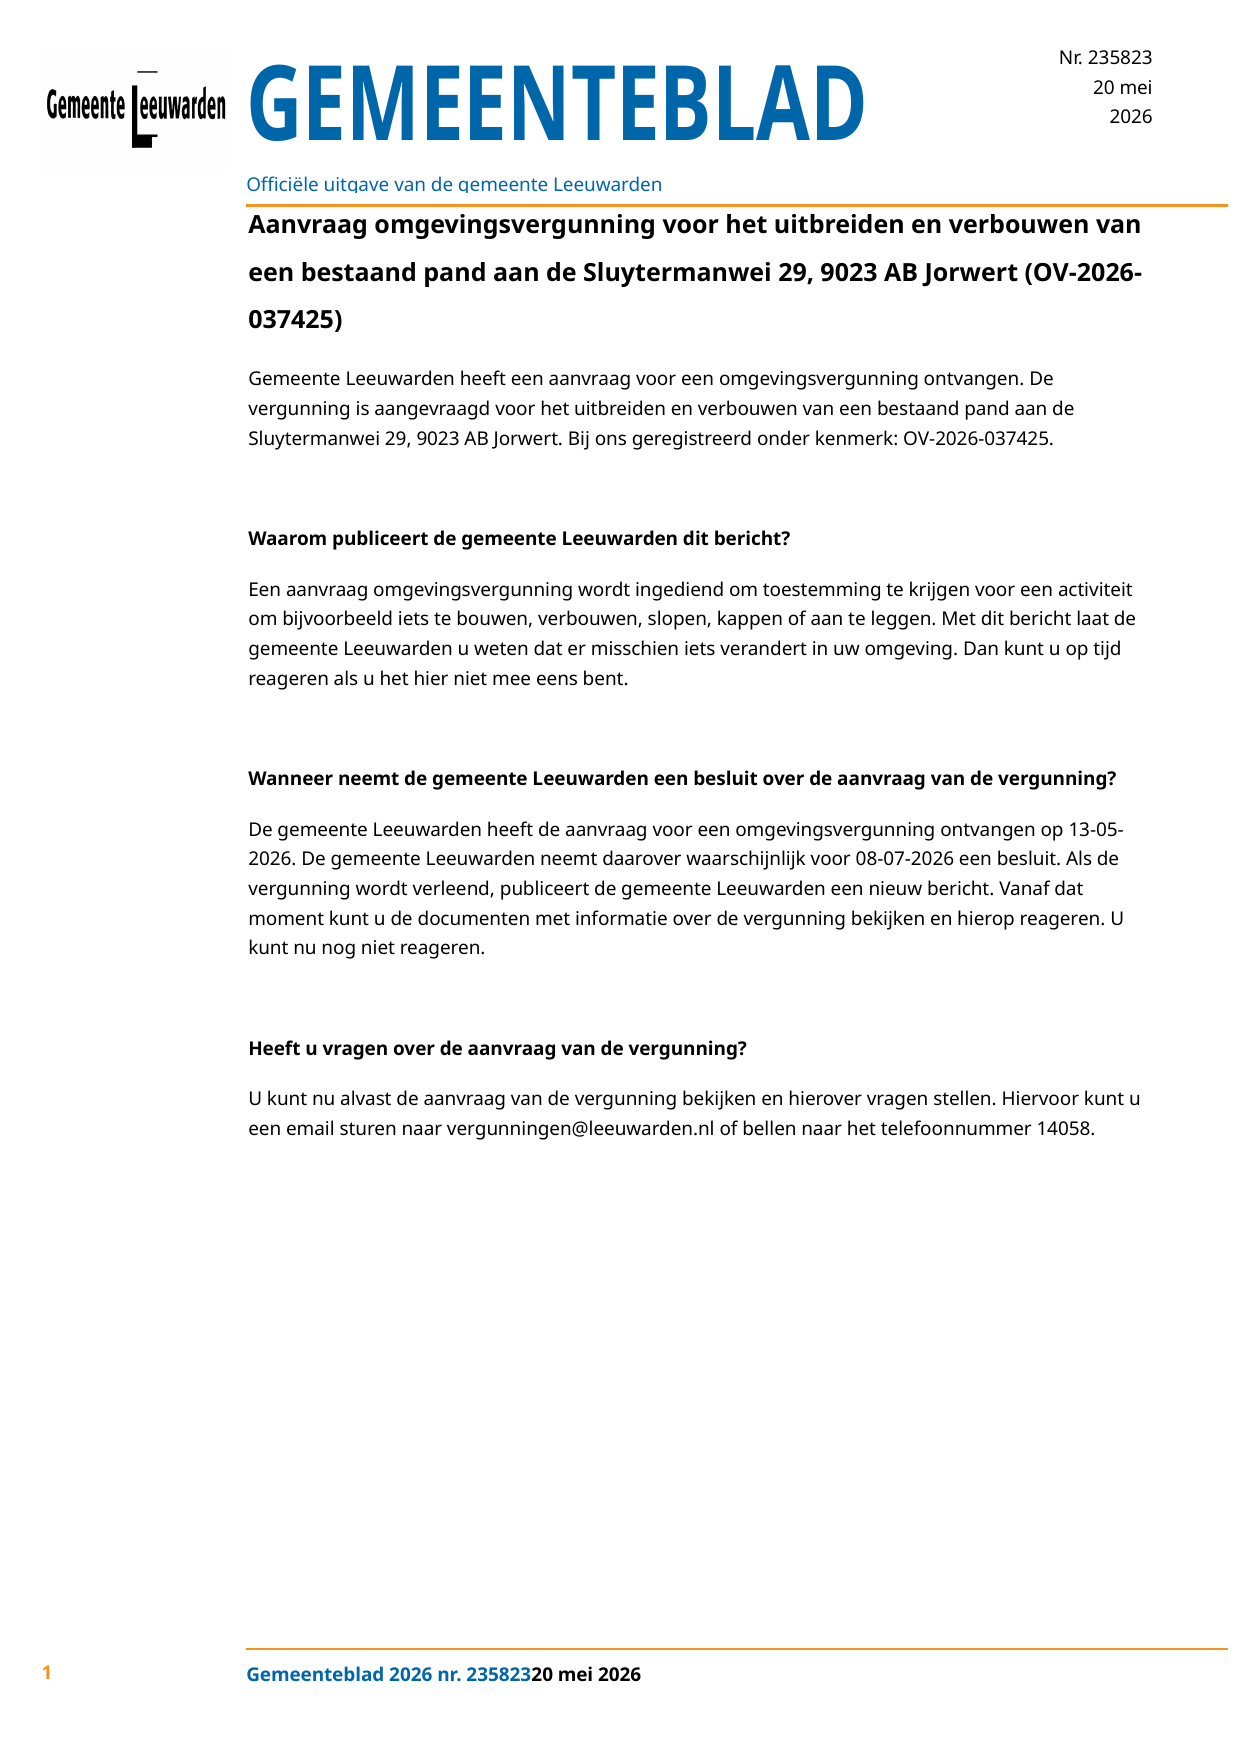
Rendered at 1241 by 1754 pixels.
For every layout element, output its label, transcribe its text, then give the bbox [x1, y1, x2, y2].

text Gemeente Leeuwarden heeft een aanvraag voor een omgevingsvergunning ontvangen. De vergunning is aangevraagd voor het uitbreiden en verbouwen van een bestaand pand aan de Sluytermanwei 29, 9023 AB Jorwert. Bij ons geregistreerd onder kenmerk: OV-2026-037425. [248, 366, 1152, 450]
picture [41, 47, 231, 172]
text U kunt nu alvast de aanvraag van de vergunning bekijken en hierover vragen stellen. Hiervoor kunt u een email sturen naar vergunningen@leeuwarden.nl of bellen naar het telefoonnummer 14058. [248, 1086, 1152, 1141]
text Aanvraag omgevingsvergunning voor het uitbreiden en verbouwen van een bestaand pand aan de Sluytermanwei 29, 9023 AB Jorwert (OV-2026-037425) [248, 207, 1152, 336]
text Wanneer neemt de gemeente Leeuwarden een besluit over de aanvraag van de vergunning? [248, 766, 1152, 791]
text Een aanvraag omgevingsvergunning wordt ingediend om toestemming te krijgen voor een activiteit om bijvoorbeeld iets te bouwen, verbouwen, slopen, kappen of aan te leggen. Met dit bericht laat de gemeente Leeuwarden u weten dat er misschien iets verandert in uw omgeving. Dan kunt u op tijd reageren als u het hier niet mee eens bent. [248, 576, 1152, 690]
text Waarom publiceert de gemeente Leeuwarden dit bericht? [248, 526, 1152, 551]
text Heeft u vragen over de aanvraag van de vergunning? [248, 1035, 1152, 1061]
text De gemeente Leeuwarden heeft de aanvraag voor een omgevingsvergunning ontvangen op 13-05-2026. De gemeente Leeuwarden neemt daarover waarschijnlijk voor 08-07-2026 een besluit. Als de vergunning wordt verleend, publiceert de gemeente Leeuwarden een nieuw bericht. Vanaf dat moment kunt u de documenten met informatie over de vergunning bekijken en hierop reageren. U kunt nu nog niet reageren. [248, 816, 1152, 960]
